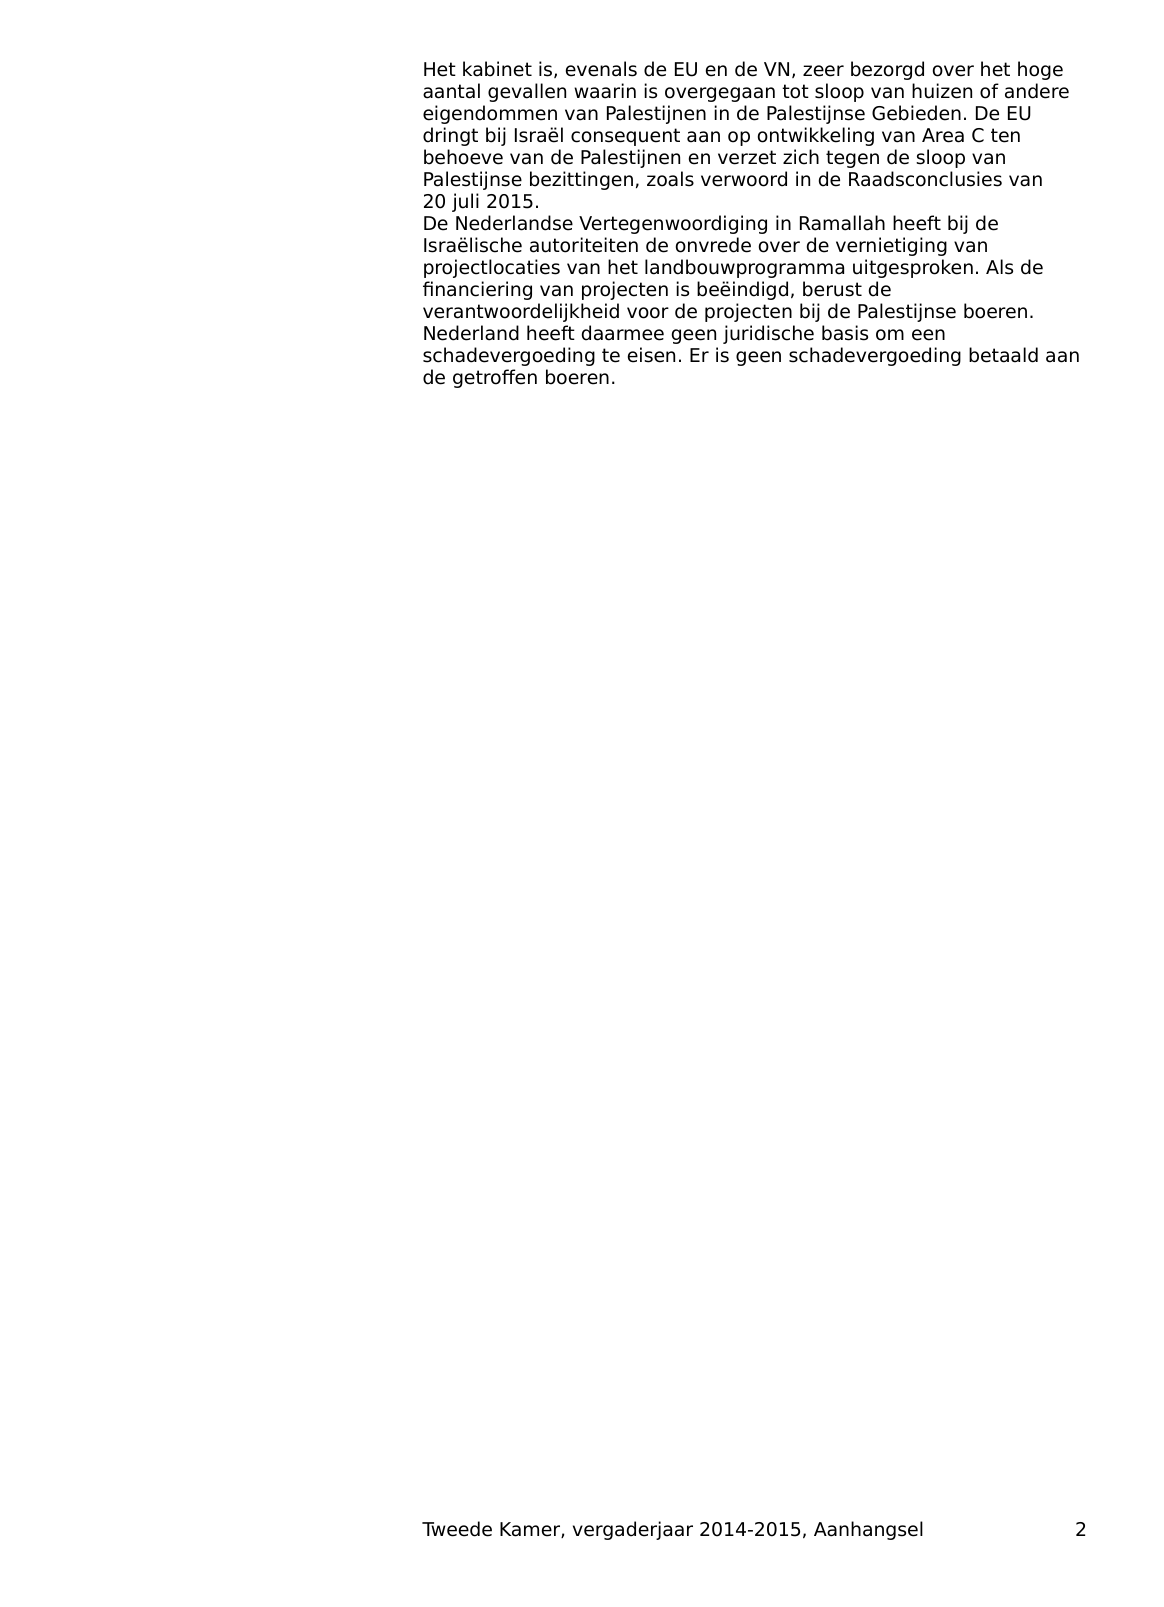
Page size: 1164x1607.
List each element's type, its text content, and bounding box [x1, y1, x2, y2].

text Het kabinet is, evenals de EU en de VN, zeer bezorgd over het hoge aantal gevallen waarin is overgegaan tot sloop van huizen of andere eigendommen van Palestijnen in de Palestijnse Gebieden. De EU dringt bij Israël consequent aan op ontwikkeling van Area C ten behoeve van de Palestijnen en verzet zich tegen de sloop van Palestijnse bezittingen, zoals verwoord in de Raadsconclusies van 20 juli 2015. [422, 59, 1087, 213]
text De Nederlandse Vertegenwoordiging in Ramallah heeft bij de Israëlische autoriteiten de onvrede over de vernietiging van projectlocaties van het landbouwprogramma uitgesproken. Als de financiering van projecten is beëindigd, berust de verantwoordelijkheid voor de projecten bij de Palestijnse boeren. Nederland heeft daarmee geen juridische basis om een schadevergoeding te eisen. Er is geen schadevergoeding betaald aan de getroffen boeren. [422, 213, 1087, 389]
